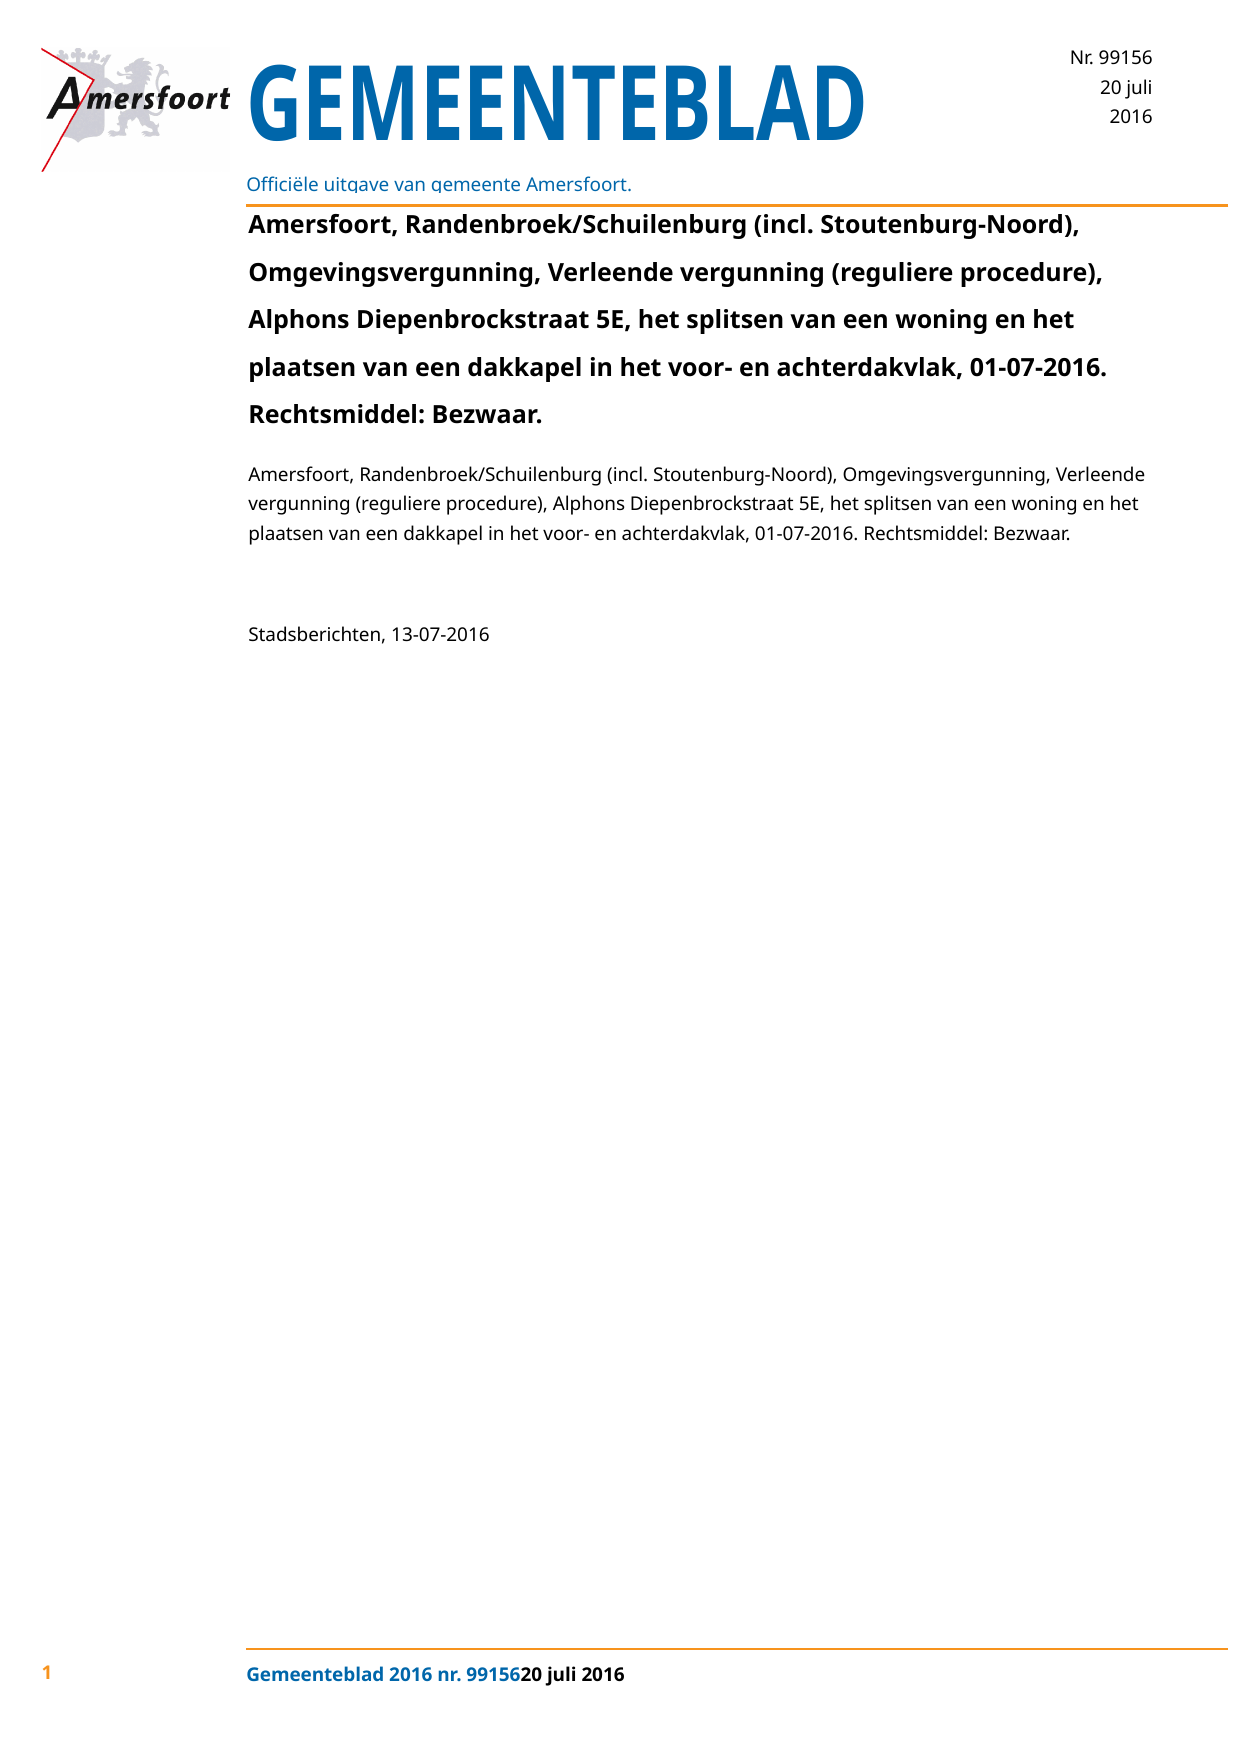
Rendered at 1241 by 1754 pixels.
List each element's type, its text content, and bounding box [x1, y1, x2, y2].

text Stadsberichten, 13-07-2016 [248, 621, 1152, 646]
text Amersfoort, Randenbroek/Schuilenburg (incl. Stoutenburg-Noord), Omgevingsvergunning, Verleende vergunning (reguliere procedure), Alphons Diepenbrockstraat 5E, het splitsen van een woning en het plaatsen van een dakkapel in het voor- en achterdakvlak, 01-07-2016. Rechtsmiddel: Bezwaar. [248, 207, 1152, 431]
text Amersfoort, Randenbroek/Schuilenburg (incl. Stoutenburg-Noord), Omgevingsvergunning, Verleende vergunning (reguliere procedure), Alphons Diepenbrockstraat 5E, het splitsen van een woning en het plaatsen van een dakkapel in het voor- en achterdakvlak, 01-07-2016. Rechtsmiddel: Bezwaar. [248, 461, 1152, 546]
picture [41, 47, 231, 172]
